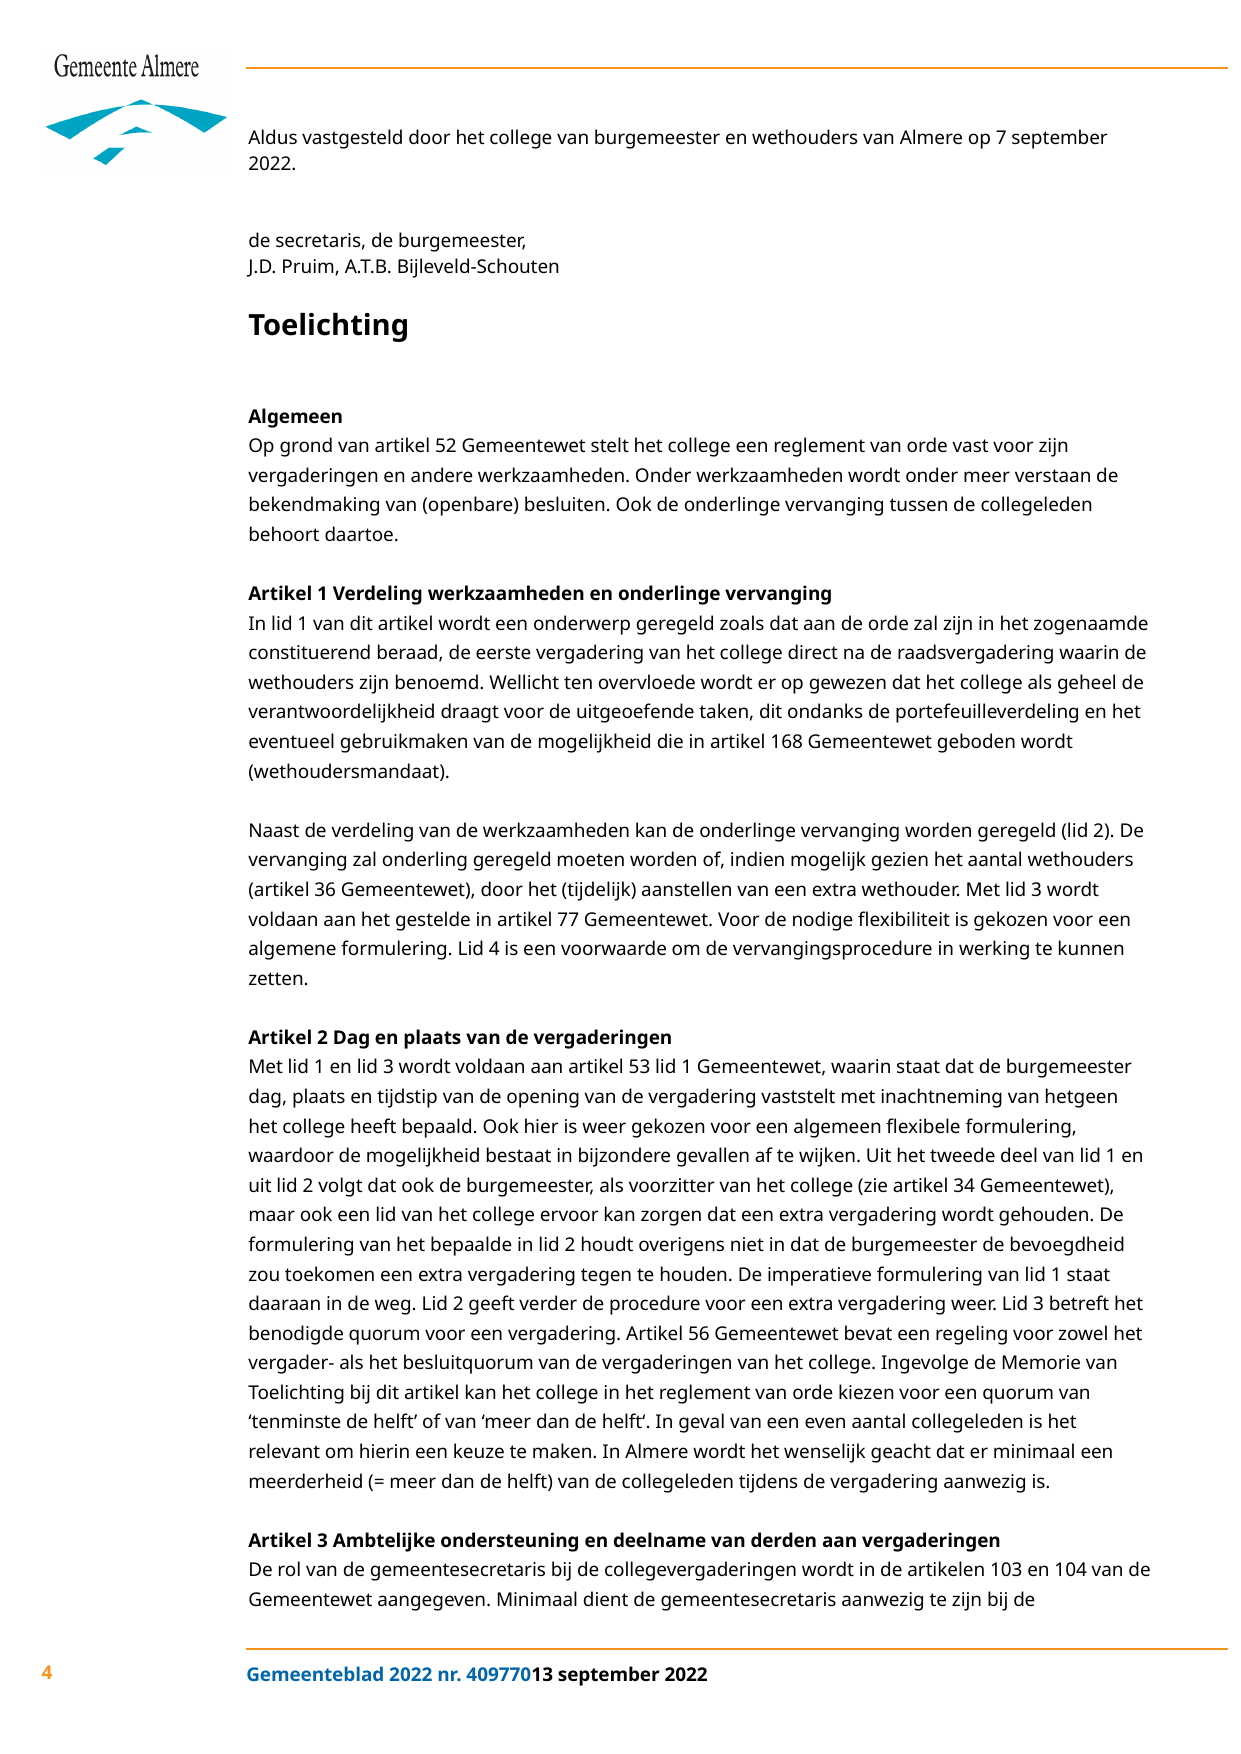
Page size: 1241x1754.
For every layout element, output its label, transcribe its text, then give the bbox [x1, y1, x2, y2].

text Artikel 2 Dag en plaats van de vergaderingen [248, 1024, 1152, 1050]
text J.D. Pruim, A.T.B. Bijleveld-Schouten [248, 253, 1152, 279]
text Met lid 1 en lid 3 wordt voldaan aan artikel 53 lid 1 Gemeentewet, waarin staat dat de burgemeester dag, plaats en tijdstip van de opening van de vergadering vaststelt met inachtneming van hetgeen het college heeft bepaald. Ook hier is weer gekozen voor een algemeen flexibele formulering, waardoor de mogelijkheid bestaat in bijzondere gevallen af te wijken. Uit het tweede deel van lid 1 en uit lid 2 volgt dat ook de burgemeester, als voorzitter van het college (zie artikel 34 Gemeentewet), maar ook een lid van het college ervoor kan zorgen dat een extra vergadering wordt gehouden. De formulering van het bepaalde in lid 2 houdt overigens niet in dat de burgemeester de bevoegdheid zou toekomen een extra vergadering tegen te houden. De imperatieve formulering van lid 1 staat daaraan in de weg. Lid 2 geeft verder de procedure voor een extra vergadering weer. Lid 3 betreft het benodigde quorum voor een vergadering. Artikel 56 Gemeentewet bevat een regeling voor zowel het vergader- als het besluitquorum van de vergaderingen van het college. Ingevolge de Memorie van Toelichting bij dit artikel kan het college in het reglement van orde kiezen voor een quorum van ‘tenminste de helft’ of van ‘meer dan de helft‘. In geval van een even aantal collegeleden is het relevant om hierin een keuze te maken. In Almere wordt het wenselijk geacht dat er minimaal een meerderheid (= meer dan de helft) van de collegeleden tijdens de vergadering aanwezig is. [248, 1054, 1152, 1494]
text Algemeen [248, 403, 1152, 429]
text Op grond van artikel 52 Gemeentewet stelt het college een reglement van orde vast voor zijn vergaderingen en andere werkzaamheden. Onder werkzaamheden wordt onder meer verstaan de bekendmaking van (openbare) besluiten. Ook de onderlinge vervanging tussen de collegeleden behoort daartoe. [248, 432, 1152, 547]
text In lid 1 van dit artikel wordt een onderwerp geregeld zoals dat aan de orde zal zijn in het zogenaamde constituerend beraad, de eerste vergadering van het college direct na de raadsvergadering waarin de wethouders zijn benoemd. Wellicht ten overvloede wordt er op gewezen dat het college als geheel de verantwoordelijkheid draagt voor de uitgeoefende taken, dit ondanks de portefeuilleverdeling en het eventueel gebruikmaken van de mogelijkheid die in artikel 168 Gemeentewet geboden wordt (wethoudersmandaat). [248, 610, 1152, 784]
text Artikel 3 Ambtelijke ondersteuning en deelname van derden aan vergaderingen [248, 1527, 1152, 1553]
text Artikel 1 Verdeling werkzaamheden en onderlinge vervanging [248, 580, 1152, 606]
text de secretaris, de burgemeester, [248, 227, 1152, 253]
picture [41, 47, 231, 172]
text De rol van de gemeentesecretaris bij de collegevergaderingen wordt in de artikelen 103 en 104 van de Gemeentewet aangegeven. Minimaal dient de gemeentesecretaris aanwezig te zijn bij de [248, 1557, 1152, 1612]
text Naast de verdeling van de werkzaamheden kan de onderlinge vervanging worden geregeld (lid 2). De vervanging zal onderling geregeld moeten worden of, indien mogelijk gezien het aantal wethouders (artikel 36 Gemeentewet), door het (tijdelijk) aanstellen van een extra wethouder. Met lid 3 wordt voldaan aan het gestelde in artikel 77 Gemeentewet. Voor de nodige flexibiliteit is gekozen voor een algemene formulering. Lid 4 is een voorwaarde om de vervangingsprocedure in werking te kunnen zetten. [248, 817, 1152, 991]
text Toelichting [248, 304, 1152, 344]
text Aldus vastgesteld door het college van burgemeester en wethouders van Almere op 7 september 2022. [248, 124, 1152, 176]
